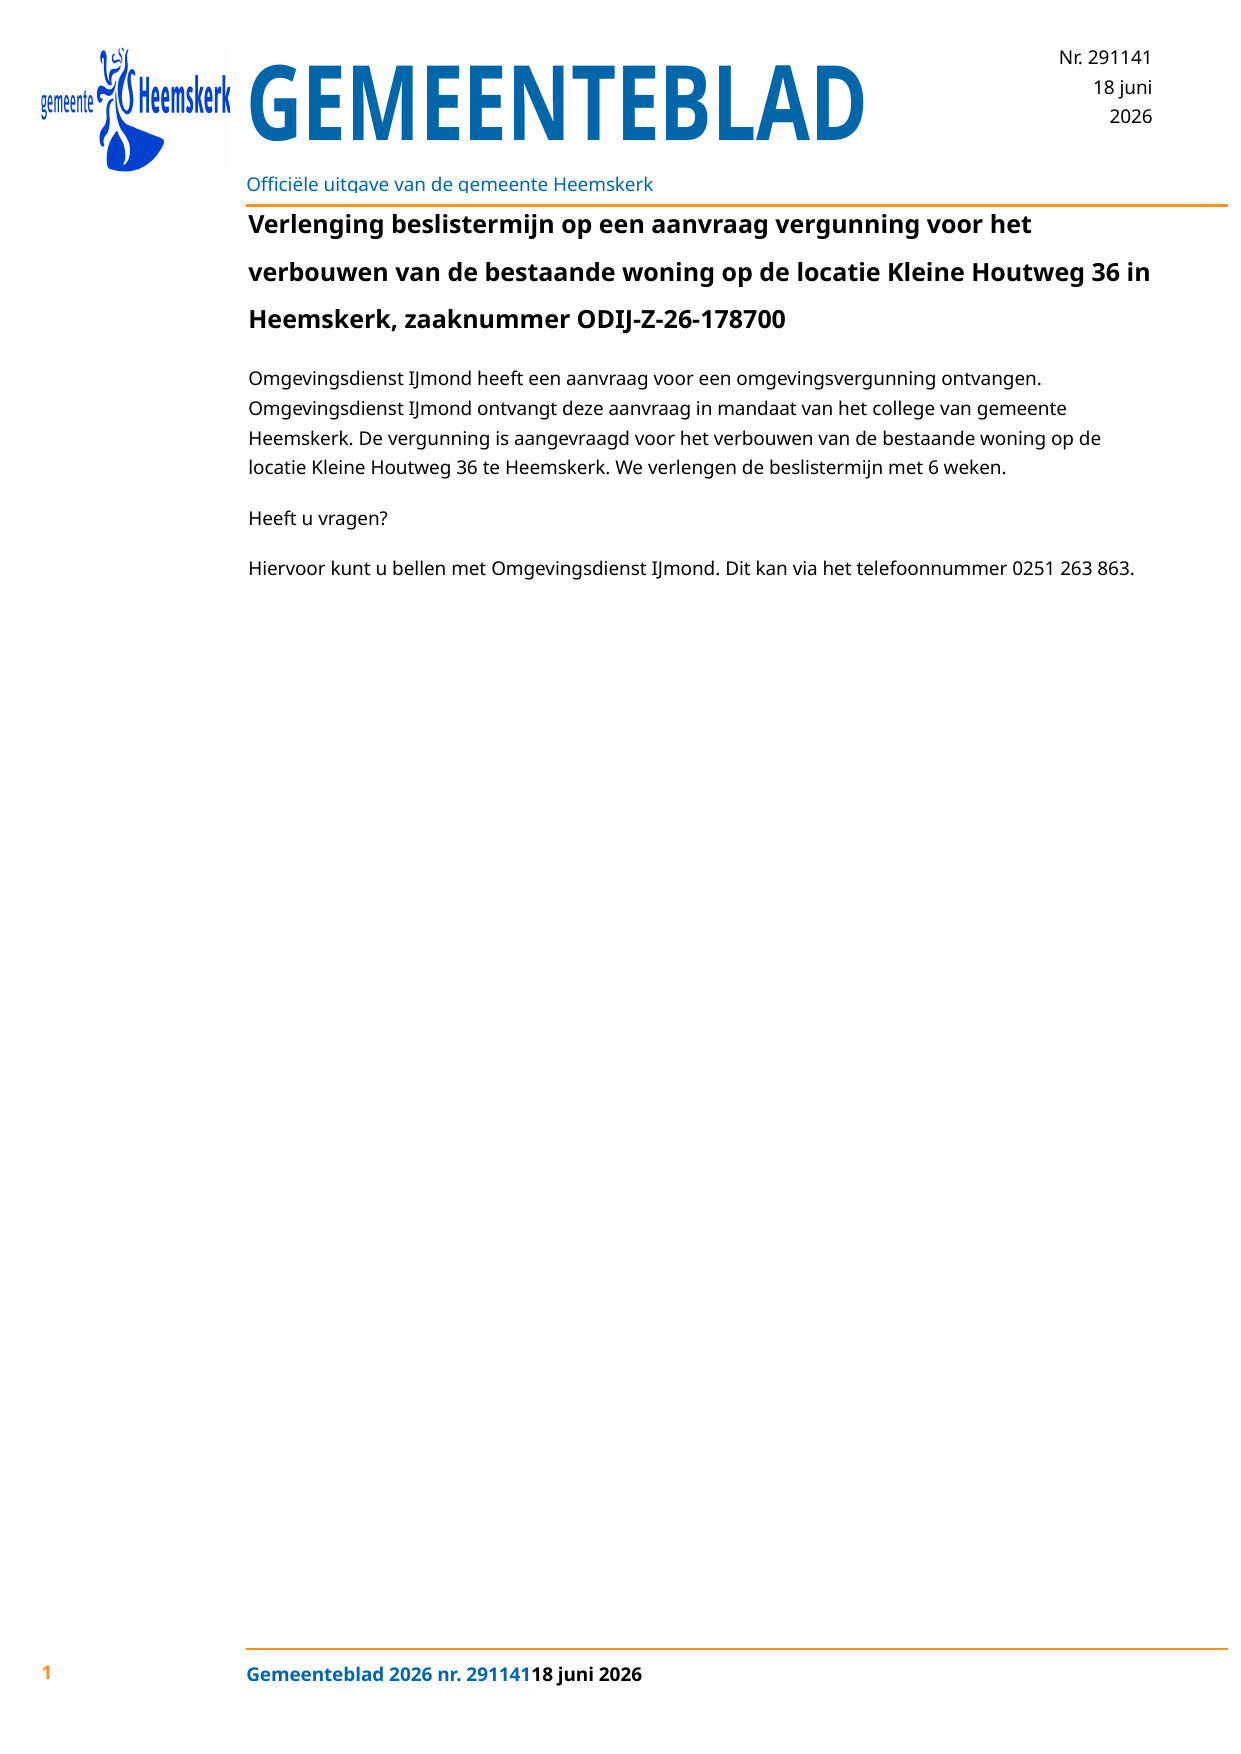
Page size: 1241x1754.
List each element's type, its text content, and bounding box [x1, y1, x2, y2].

text Hiervoor kunt u bellen met Omgevingsdienst IJmond. Dit kan via het telefoonnummer 0251 263 863. [248, 555, 1152, 581]
text Heeft u vragen? [248, 505, 1152, 530]
text Verlenging beslistermijn op een aanvraag vergunning voor het verbouwen van de bestaande woning op de locatie Kleine Houtweg 36 in Heemskerk, zaaknummer ODIJ-Z-26-178700 [248, 207, 1152, 336]
text Omgevingsdienst IJmond heeft een aanvraag voor een omgevingsvergunning ontvangen. Omgevingsdienst IJmond ontvangt deze aanvraag in mandaat van het college van gemeente Heemskerk. De vergunning is aangevraagd voor het verbouwen van de bestaande woning op de locatie Kleine Houtweg 36 te Heemskerk. We verlengen de beslistermijn met 6 weken. [248, 366, 1152, 480]
picture [41, 47, 231, 172]
